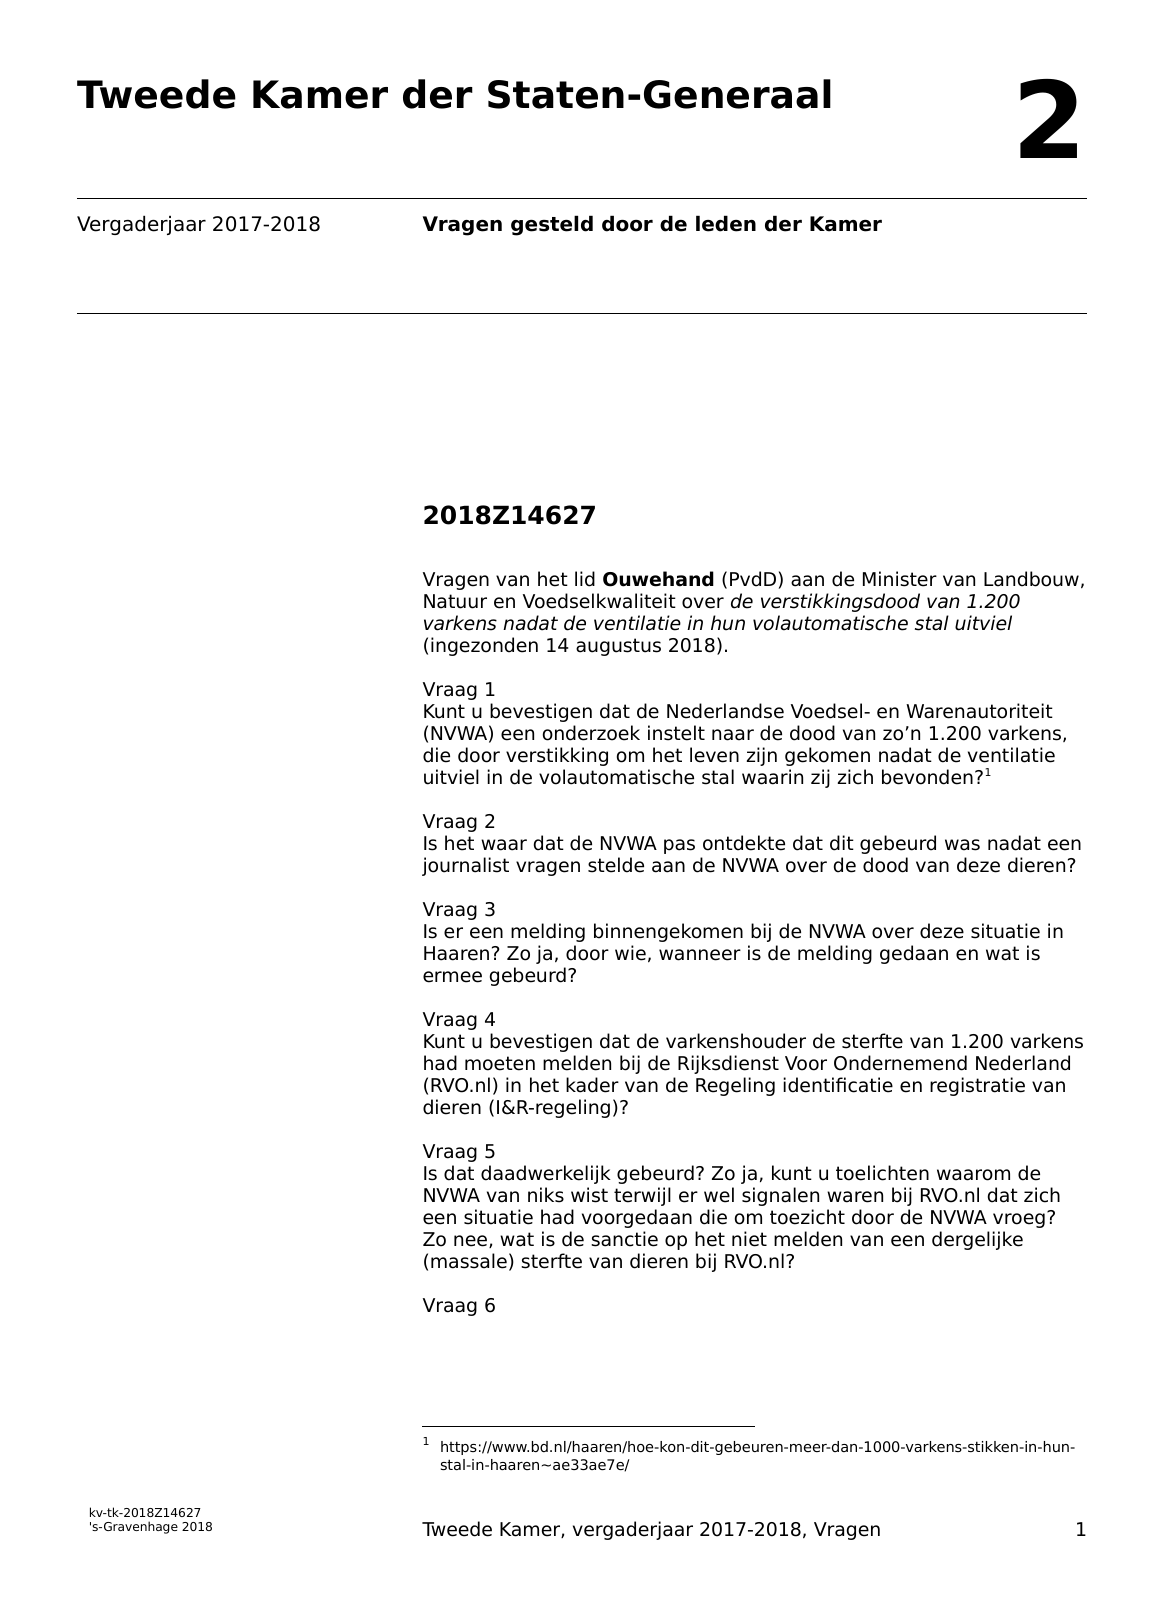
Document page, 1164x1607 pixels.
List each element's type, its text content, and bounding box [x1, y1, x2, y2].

text 's-Gravenhage 2018 [88, 1520, 323, 1534]
text Vraag 4 [422, 1009, 1087, 1031]
text Vraag 5 [422, 1141, 1087, 1163]
table_header Tweede Kamer der Staten-Generaal [77, 59, 886, 198]
table_cell Vragen gesteld door de leden der Kamer [422, 199, 1087, 313]
text https://www.bd.nl/haaren/hoe-kon-dit-gebeuren-meer-dan-1000-varkens-stikken-in-hun-stal-in-haaren~ae33ae7e/ [422, 1435, 1087, 1474]
table_cell Vergaderjaar 2017-2018 [77, 199, 422, 313]
text Kunt u bevestigen dat de varkenshouder de sterfte van 1.200 varkens had moeten melden bij de Rijksdienst Voor Ondernemend Nederland (RVO.nl) in het kader van de Regeling identificatie en registratie van dieren (I&R-regeling)? [422, 1031, 1087, 1119]
text Is er een melding binnengekomen bij de NVWA over deze situatie in Haaren? Zo ja, door wie, wanneer is de melding gedaan en wat is ermee gebeurd? [422, 921, 1087, 987]
text Vraag 2 [422, 811, 1087, 833]
text Kunt u bevestigen dat de Nederlandse Voedsel- en Warenautoriteit (NVWA) een onderzoek instelt naar de dood van zo’n 1.200 varkens, die door verstikking om het leven zijn gekomen nadat de ventilatie uitviel in de volautomatische stal waarin zij zich bevonden? [422, 701, 1087, 789]
text 2018Z14627 [422, 501, 1087, 531]
text Vragen van het lid Ouwehand (PvdD) aan de Minister van Landbouw, Natuur en Voedselkwaliteit over de verstikkingsdood van 1.200 varkens nadat de ventilatie in hun volautomatische stal uitviel (ingezonden 14 augustus 2018). [422, 569, 1087, 657]
text Vraag 6 [422, 1295, 1087, 1317]
text Vraag 3 [422, 899, 1087, 921]
text Is dat daadwerkelijk gebeurd? Zo ja, kunt u toelichten waarom de NVWA van niks wist terwijl er wel signalen waren bij RVO.nl dat zich een situatie had voorgedaan die om toezicht door de NVWA vroeg? Zo nee, wat is de sanctie op het niet melden van een dergelijke (massale) sterfte van dieren bij RVO.nl? [422, 1163, 1087, 1273]
text kv-tk-2018Z14627 [88, 1506, 323, 1520]
text Vraag 1 [422, 679, 1087, 701]
table_header 2 [886, 59, 1087, 198]
text Is het waar dat de NVWA pas ontdekte dat dit gebeurd was nadat een journalist vragen stelde aan de NVWA over de dood van deze dieren? [422, 833, 1087, 877]
